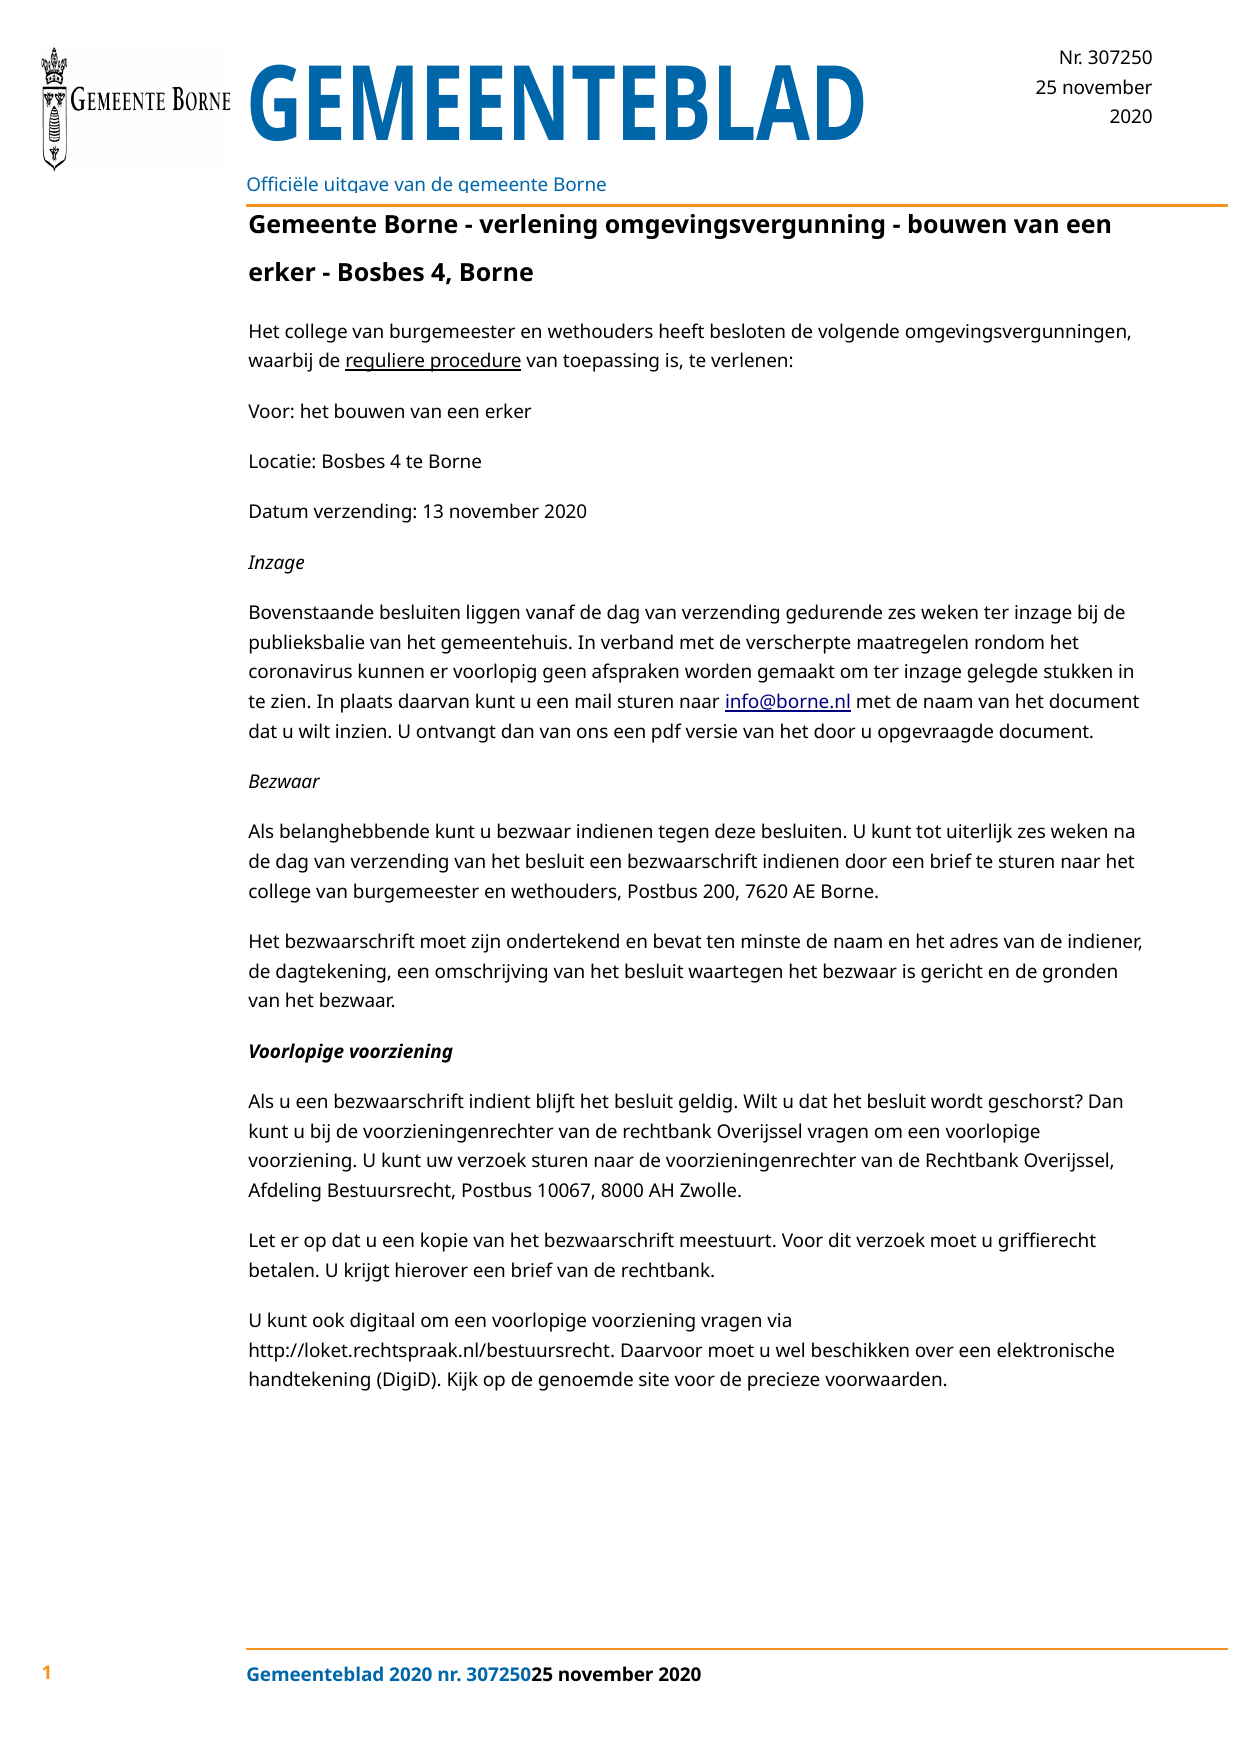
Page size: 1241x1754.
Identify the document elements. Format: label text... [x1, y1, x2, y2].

text Als belanghebbende kunt u bezwaar indienen tegen deze besluiten. U kunt tot uiterlijk zes weken na de dag van verzending van het besluit een bezwaarschrift indienen door een brief te sturen naar het college van burgemeester en wethouders, Postbus 200, 7620 AE Borne. [248, 819, 1152, 904]
text Bovenstaande besluiten liggen vanaf de dag van verzending gedurende zes weken ter inzage bij de publieksbalie van het gemeentehuis. In verband met de verscherpte maatregelen rondom het coronavirus kunnen er voorlopig geen afspraken worden gemaakt om ter inzage gelegde stukken in te zien. In plaats daarvan kunt u een mail sturen naar info@borne.nl met de naam van het document dat u wilt inzien. U ontvangt dan van ons een pdf versie van het door u opgevraagde document. [248, 599, 1152, 744]
text Let er op dat u een kopie van het bezwaarschrift meestuurt. Voor dit verzoek moet u griffierecht betalen. U krijgt hierover een brief van de rechtbank. [248, 1227, 1152, 1283]
text Inzage [248, 549, 1152, 575]
text Voorlopige voorziening [248, 1038, 1152, 1064]
text Gemeente Borne - verlening omgevingsvergunning - bouwen van een erker - Bosbes 4, Borne [248, 207, 1152, 288]
text Als u een bezwaarschrift indient blijft het besluit geldig. Wilt u dat het besluit wordt geschorst? Dan kunt u bij de voorzieningenrechter van de rechtbank Overijssel vragen om een voorlopige voorziening. U kunt uw verzoek sturen naar de voorzieningenrechter van de Rechtbank Overijssel, Afdeling Bestuursrecht, Postbus 10067, 8000 AH Zwolle. [248, 1088, 1152, 1203]
text Bezwaar [248, 768, 1152, 794]
text Voor: het bouwen van een erker [248, 398, 1152, 424]
text Locatie: Bosbes 4 te Borne [248, 448, 1152, 474]
text Het college van burgemeester en wethouders heeft besloten de volgende omgevingsvergunningen, waarbij de reguliere procedure van toepassing is, te verlenen: [248, 318, 1152, 373]
text U kunt ook digitaal om een voorlopige voorziening vragen via http://loket.rechtspraak.nl/bestuursrecht. Daarvoor moet u wel beschikken over een elektronische handtekening (DigiD). Kijk op de genoemde site voor de precieze voorwaarden. [248, 1307, 1152, 1392]
picture [41, 47, 231, 172]
text Het bezwaarschrift moet zijn ondertekend en bevat ten minste de naam en het adres van de indiener, de dagtekening, een omschrijving van het besluit waartegen het bezwaar is gericht en de gronden van het bezwaar. [248, 928, 1152, 1013]
text Datum verzending: 13 november 2020 [248, 499, 1152, 524]
